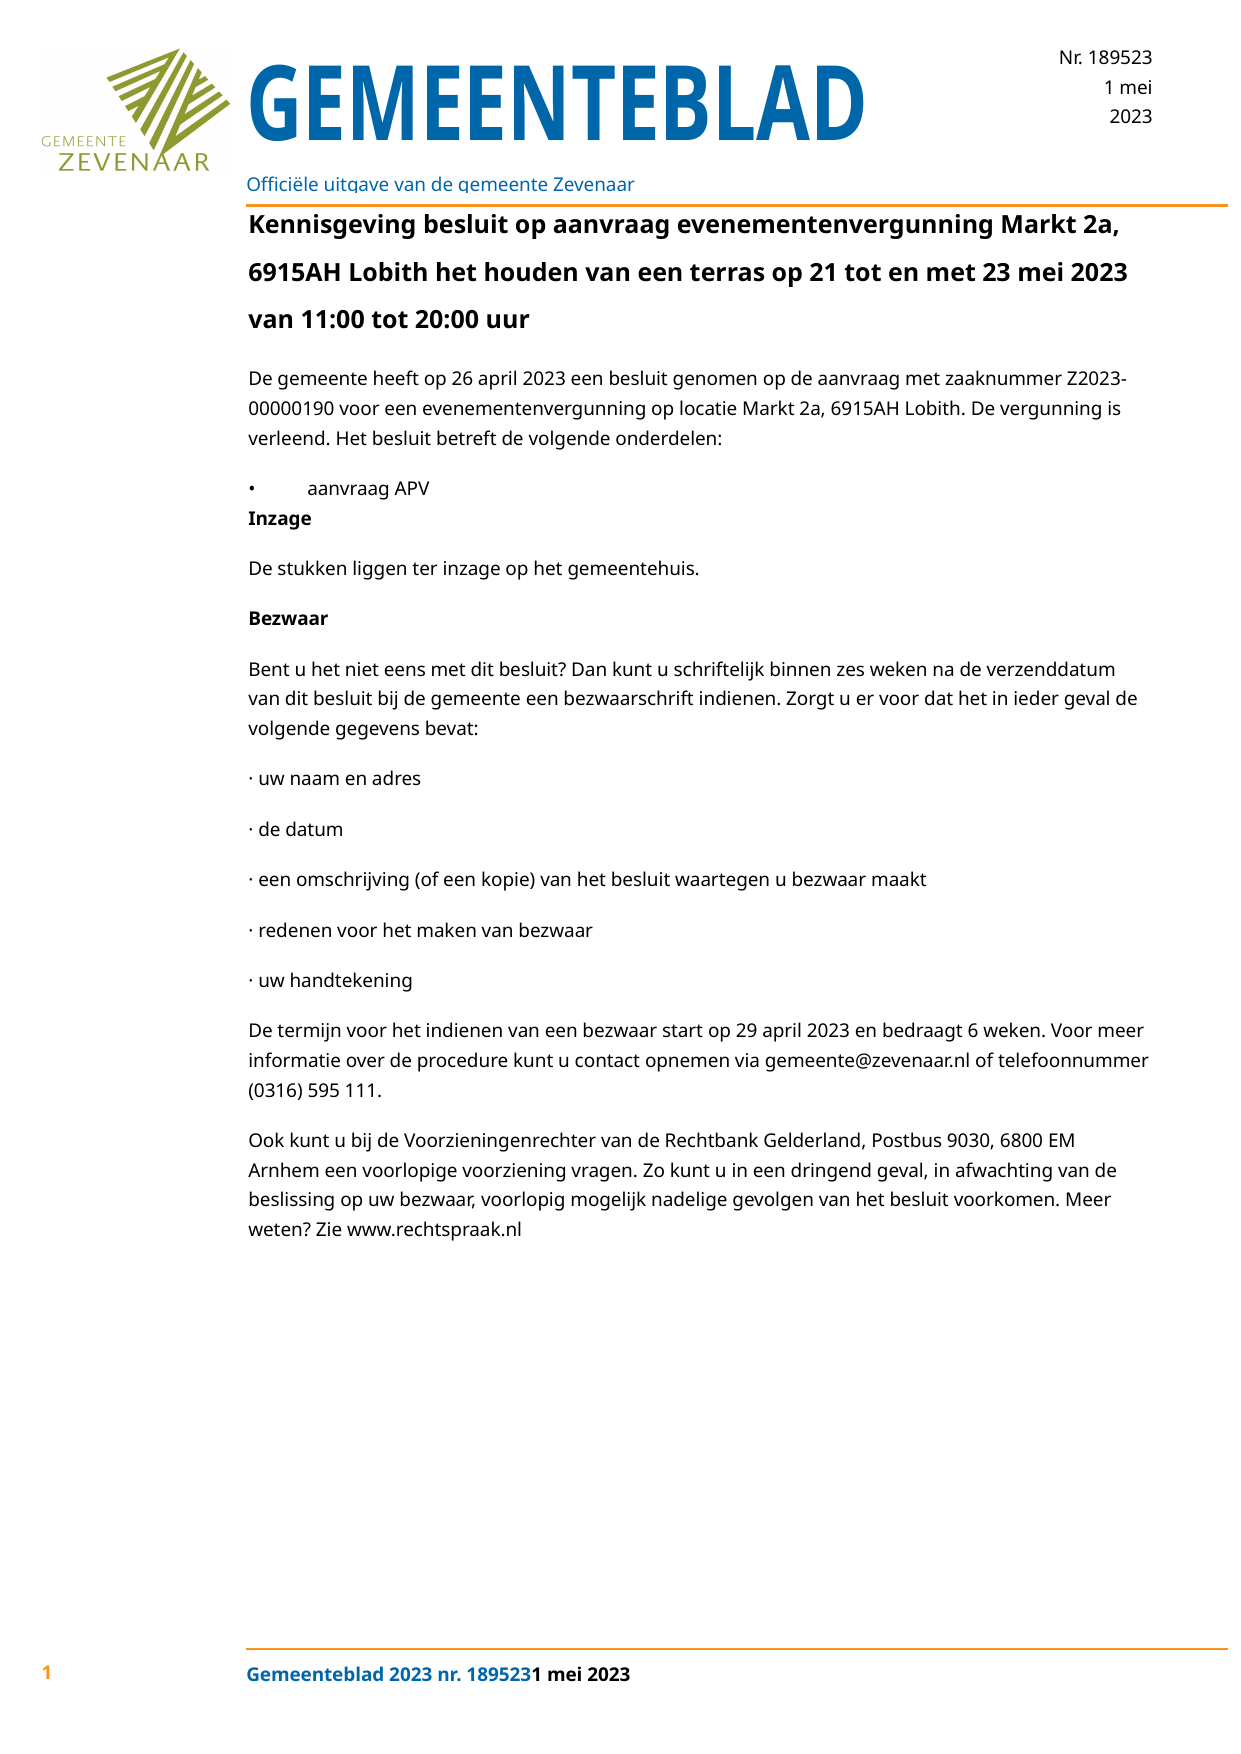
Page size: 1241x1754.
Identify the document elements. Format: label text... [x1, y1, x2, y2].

text De termijn voor het indienen van een bezwaar start op 29 april 2023 en bedraagt 6 weken. Voor meer informatie over de procedure kunt u contact opnemen via gemeente@zevenaar.nl of telefoonnummer (0316) 595 111. [248, 1018, 1152, 1102]
text Kennisgeving besluit op aanvraag evenementenvergunning Markt 2a, 6915AH Lobith het houden van een terras op 21 tot en met 23 mei 2023 van 11:00 tot 20:00 uur [248, 207, 1152, 336]
text · redenen voor het maken van bezwaar [248, 917, 1152, 942]
list aanvraag APV [248, 475, 1152, 501]
text Inzage [248, 505, 1152, 530]
text De stukken liggen ter inzage op het gemeentehuis. [248, 555, 1152, 581]
text Bent u het niet eens met dit besluit? Dan kunt u schriftelijk binnen zes weken na de verzenddatum van dit besluit bij de gemeente een bezwaarschrift indienen. Zorgt u er voor dat het in ieder geval de volgende gegevens bevat: [248, 656, 1152, 741]
text De gemeente heeft op 26 april 2023 een besluit genomen op de aanvraag met zaaknummer Z2023-00000190 voor een evenementenvergunning op locatie Markt 2a, 6915AH Lobith. De vergunning is verleend. Het besluit betreft de volgende onderdelen: [248, 366, 1152, 450]
text · een omschrijving (of een kopie) van het besluit waartegen u bezwaar maakt [248, 866, 1152, 892]
text · uw naam en adres [248, 766, 1152, 791]
text Ook kunt u bij de Voorzieningenrechter van de Rechtbank Gelderland, Postbus 9030, 6800 EM Arnhem een voorlopige voorziening vragen. Zo kunt u in een dringend geval, in afwachting van de beslissing op uw bezwaar, voorlopig mogelijk nadelige gevolgen van het besluit voorkomen. Meer weten? Zie www.rechtspraak.nl [248, 1127, 1152, 1242]
text Bezwaar [248, 606, 1152, 631]
text · uw handtekening [248, 967, 1152, 993]
text · de datum [248, 816, 1152, 842]
picture [41, 47, 231, 172]
